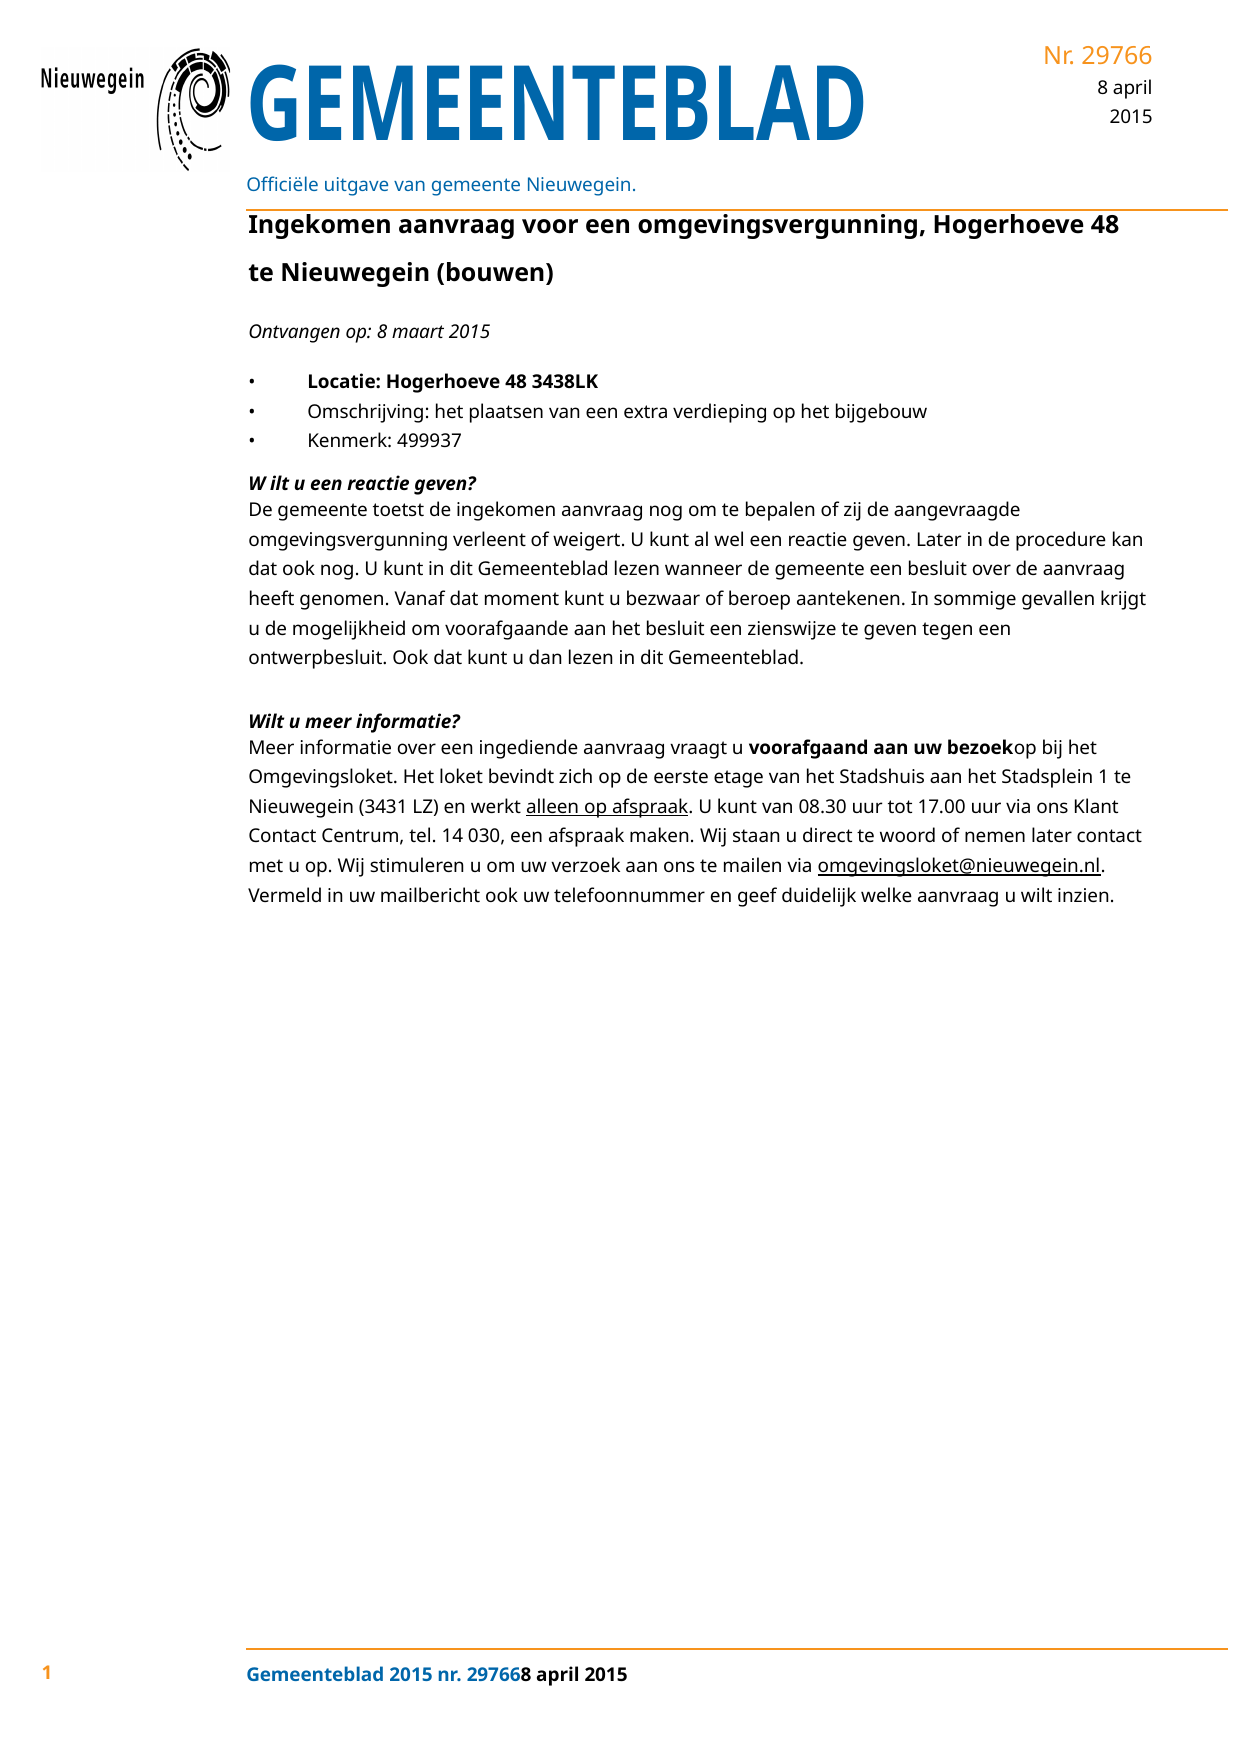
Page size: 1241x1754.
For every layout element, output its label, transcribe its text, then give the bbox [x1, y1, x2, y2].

text W ilt u een reactie geven? [248, 471, 1152, 496]
text De gemeente toetst de ingekomen aanvraag nog om te bepalen of zij de aangevraagde omgevingsvergunning verleent of weigert. U kunt al wel een reactie geven. Later in de procedure kan dat ook nog. U kunt in dit Gemeenteblad lezen wanneer de gemeente een besluit over de aanvraag heeft genomen. Vanaf dat moment kunt u bezwaar of beroep aantekenen. In sommige gevallen krijgt u de mogelijkheid om voorafgaande aan het besluit een zienswijze te geven tegen een ontwerpbesluit. Ook dat kunt u dan lezen in dit Gemeenteblad. [248, 496, 1152, 670]
text Meer informatie over een ingediende aanvraag vraagt u voorafgaand aan uw bezoekop bij het Omgevingsloket. Het loket bevindt zich op de eerste etage van het Stadshuis aan het Stadsplein 1 te Nieuwegein (3431 LZ) en werkt alleen op afspraak. U kunt van 08.30 uur tot 17.00 uur via ons Klant Contact Centrum, tel. 14 030, een afspraak maken. Wij staan u direct te woord of nemen later contact met u op. Wij stimuleren u om uw verzoek aan ons te mailen via omgevingsloket@nieuwegein.nl. Vermeld in uw mailbericht ook uw telefoonnummer en geef duidelijk welke aanvraag u wilt inzien. [248, 734, 1152, 908]
text Ontvangen op: 8 maart 2015 [248, 318, 1152, 344]
text Wilt u meer informatie? [248, 708, 1152, 734]
picture [41, 47, 231, 172]
list Omschrijving: het plaatsen van een extra verdieping op het bijgebouw [248, 398, 1152, 424]
text Ingekomen aanvraag voor een omgevingsvergunning, Hogerhoeve 48 te Nieuwegein (bouwen) [248, 211, 1152, 288]
list Locatie: Hogerhoeve 48 3438LK [248, 368, 1152, 394]
list Kenmerk: 499937 [248, 427, 1152, 453]
